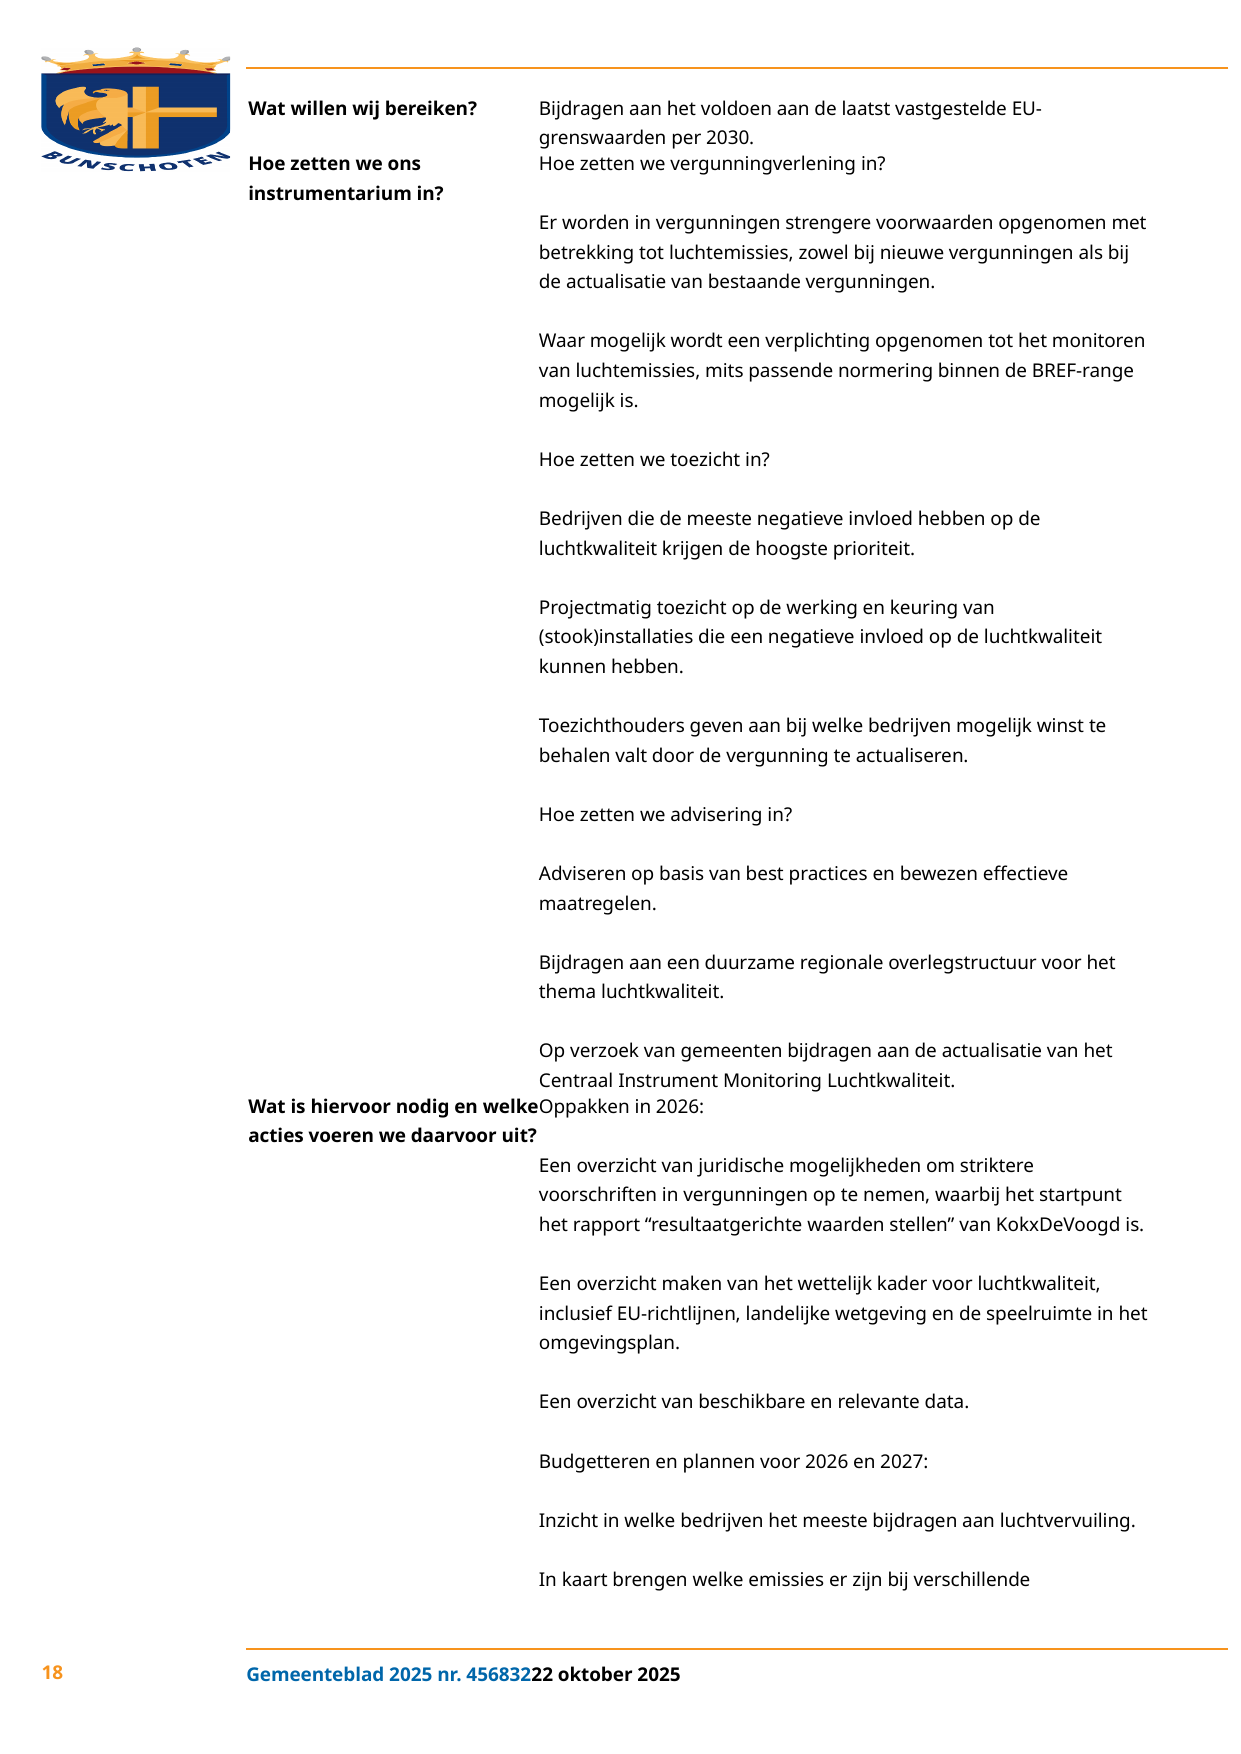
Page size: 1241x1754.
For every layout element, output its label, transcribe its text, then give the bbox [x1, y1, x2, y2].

table_cell Wat is hiervoor nodig en welke acties voeren we daarvoor uit? [248, 1093, 539, 1592]
table_header Wat willen wij bereiken? [248, 95, 539, 150]
table_header Bijdragen aan het voldoen aan de laatst vastgestelde EU-grenswaarden per 2030. [539, 95, 1152, 150]
table_cell Hoe zetten we ons instrumentarium in? [248, 150, 539, 1093]
table_cell Oppakken in 2026: Een overzicht van juridische mogelijkheden om striktere voorschriften in vergunningen op te nemen, waarbij het startpunt het rapport “resultaatgerichte waarden stellen” van KokxDeVoogd is. Een overzicht maken van het wettelijk kader voor luchtkwaliteit, inclusief EU-richtlijnen, landelijke wetgeving en de speelruimte in het omgevingsplan. Een overzicht van beschikbare en relevante data. Budgetteren en plannen voor 2026 en 2027: Inzicht in welke bedrijven het meeste bijdragen aan luchtvervuiling. In kaart brengen welke emissies er zijn bij verschillende [539, 1093, 1152, 1592]
table_cell Hoe zetten we vergunningverlening in? Er worden in vergunningen strengere voorwaarden opgenomen met betrekking tot luchtemissies, zowel bij nieuwe vergunningen als bij de actualisatie van bestaande vergunningen. Waar mogelijk wordt een verplichting opgenomen tot het monitoren van luchtemissies, mits passende normering binnen de BREF-range mogelijk is. Hoe zetten we toezicht in? Bedrijven die de meeste negatieve invloed hebben op de luchtkwaliteit krijgen de hoogste prioriteit. Projectmatig toezicht op de werking en keuring van (stook)installaties die een negatieve invloed op de luchtkwaliteit kunnen hebben. Toezichthouders geven aan bij welke bedrijven mogelijk winst te behalen valt door de vergunning te actualiseren. Hoe zetten we advisering in? Adviseren op basis van best practices en bewezen effectieve maatregelen. Bijdragen aan een duurzame regionale overlegstructuur voor het thema luchtkwaliteit. Op verzoek van gemeenten bijdragen aan de actualisatie van het Centraal Instrument Monitoring Luchtkwaliteit. [539, 150, 1152, 1093]
picture [41, 47, 231, 172]
